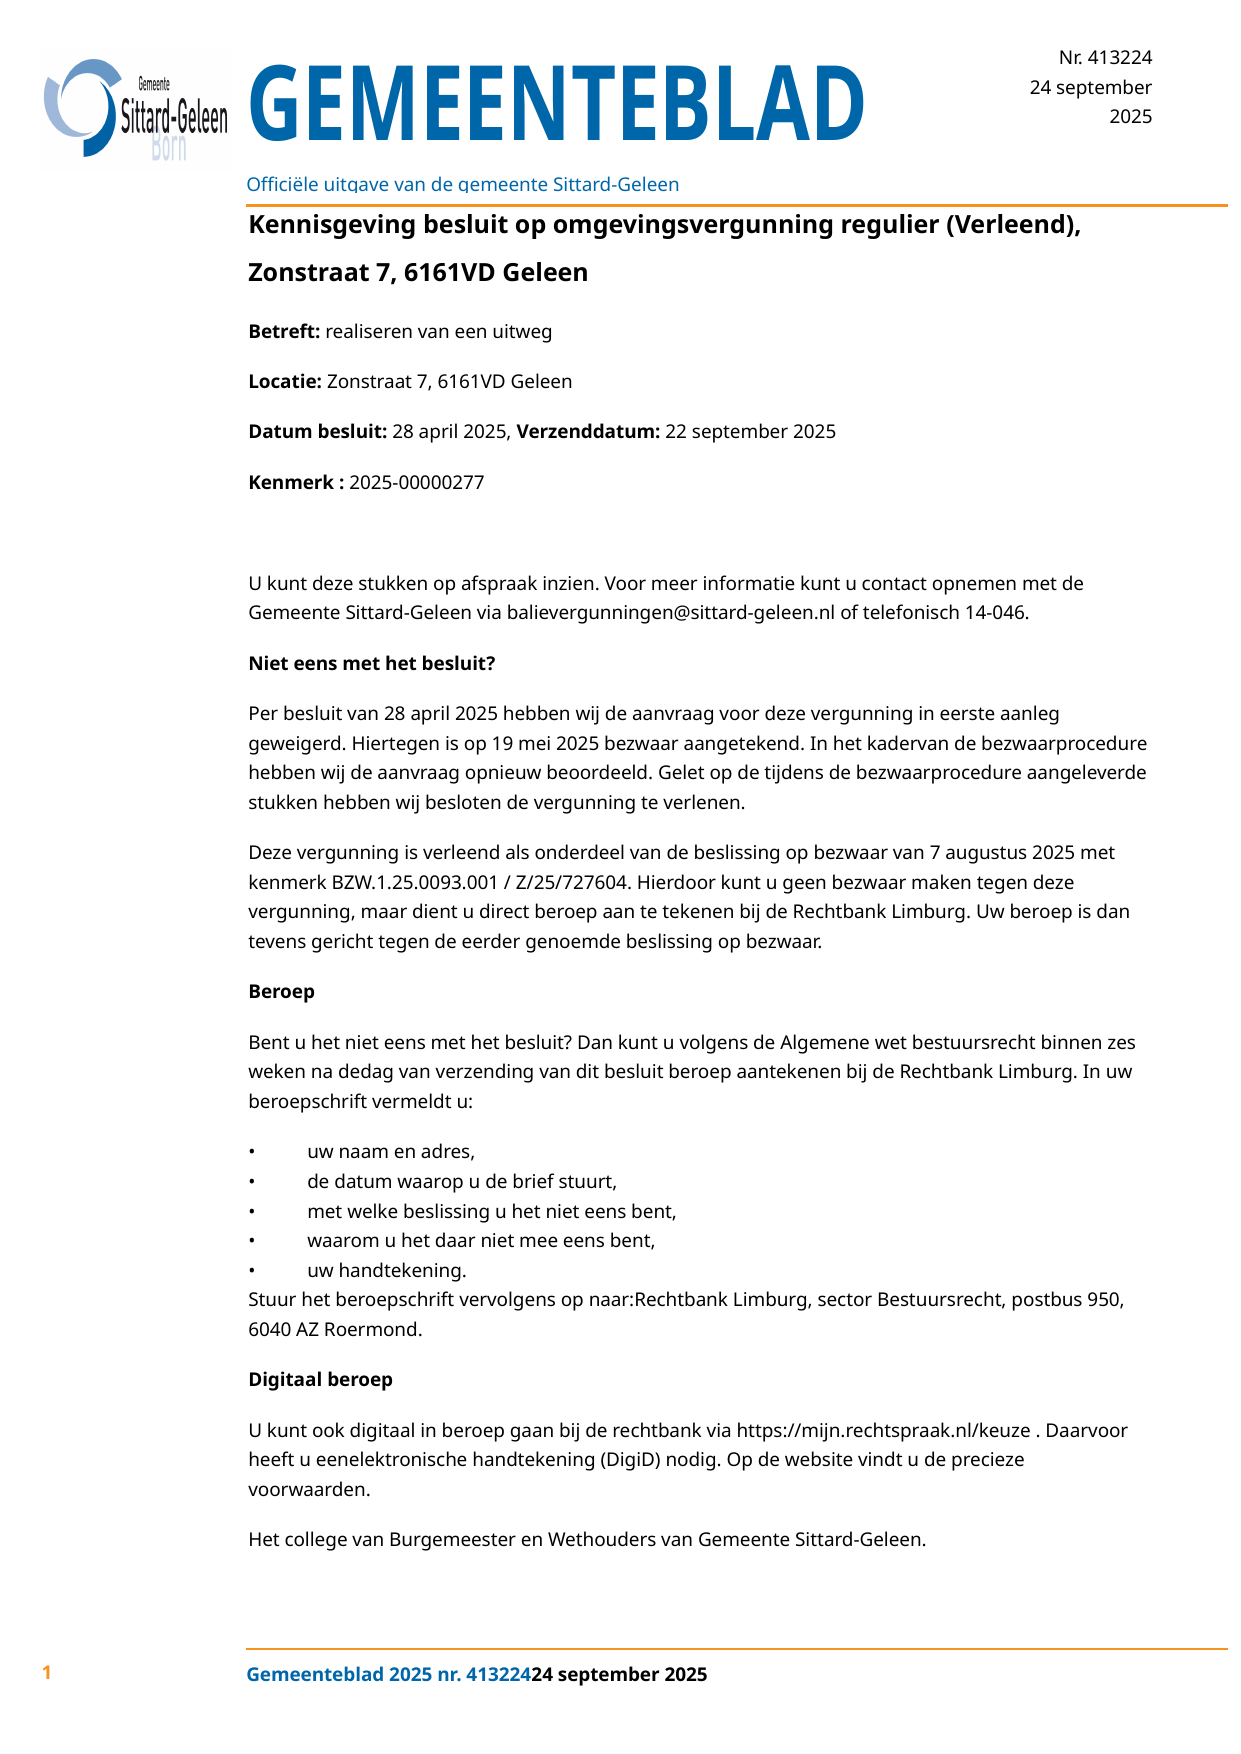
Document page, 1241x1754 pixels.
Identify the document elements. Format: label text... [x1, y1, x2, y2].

text Kenmerk : 2025-00000277 [248, 469, 1152, 495]
text U kunt deze stukken op afspraak inzien. Voor meer informatie kunt u contact opnemen met de Gemeente Sittard-Geleen via balievergunningen@sittard-geleen.nl of telefonisch 14-046. [248, 570, 1152, 625]
list de datum waarop u de brief stuurt, [248, 1168, 1152, 1194]
text Beroep [248, 979, 1152, 1004]
text Per besluit van 28 april 2025 hebben wij de aanvraag voor deze vergunning in eerste aanleg geweigerd. Hiertegen is op 19 mei 2025 bezwaar aangetekend. In het kadervan de bezwaarprocedure hebben wij de aanvraag opnieuw beoordeeld. Gelet op de tijdens de bezwaarprocedure aangeleverde stukken hebben wij besloten de vergunning te verlenen. [248, 700, 1152, 815]
text Locatie: Zonstraat 7, 6161VD Geleen [248, 368, 1152, 394]
text Stuur het beroepschrift vervolgens op naar:Rechtbank Limburg, sector Bestuursrecht, postbus 950, 6040 AZ Roermond. [248, 1287, 1152, 1342]
text Kennisgeving besluit op omgevingsvergunning regulier (Verleend), Zonstraat 7, 6161VD Geleen [248, 207, 1152, 288]
text U kunt ook digitaal in beroep gaan bij de rechtbank via https://mijn.rechtspraak.nl/keuze . Daarvoor heeft u eenelektronische handtekening (DigiD) nodig. Op de website vindt u de precieze voorwaarden. [248, 1417, 1152, 1502]
text Deze vergunning is verleend als onderdeel van de beslissing op bezwaar van 7 augustus 2025 met kenmerk BZW.1.25.0093.001 / Z/25/727604. Hierdoor kunt u geen bezwaar maken tegen deze vergunning, maar dient u direct beroep aan te tekenen bij de Rechtbank Limburg. Uw beroep is dan tevens gericht tegen de eerder genoemde beslissing op bezwaar. [248, 839, 1152, 954]
text Digitaal beroep [248, 1367, 1152, 1392]
list uw handtekening. [248, 1257, 1152, 1283]
list waarom u het daar niet mee eens bent, [248, 1227, 1152, 1253]
list met welke beslissing u het niet eens bent, [248, 1198, 1152, 1224]
text Het college van Burgemeester en Wethouders van Gemeente Sittard-Geleen. [248, 1527, 1152, 1552]
text Betreft: realiseren van een uitweg [248, 318, 1152, 344]
text Niet eens met het besluit? [248, 650, 1152, 676]
text Bent u het niet eens met het besluit? Dan kunt u volgens de Algemene wet bestuursrecht binnen zes weken na dedag van verzending van dit besluit beroep aantekenen bij de Rechtbank Limburg. In uw beroepschrift vermeldt u: [248, 1029, 1152, 1114]
list uw naam en adres, [248, 1139, 1152, 1164]
picture [41, 47, 231, 172]
text Datum besluit: 28 april 2025, Verzenddatum: 22 september 2025 [248, 419, 1152, 444]
